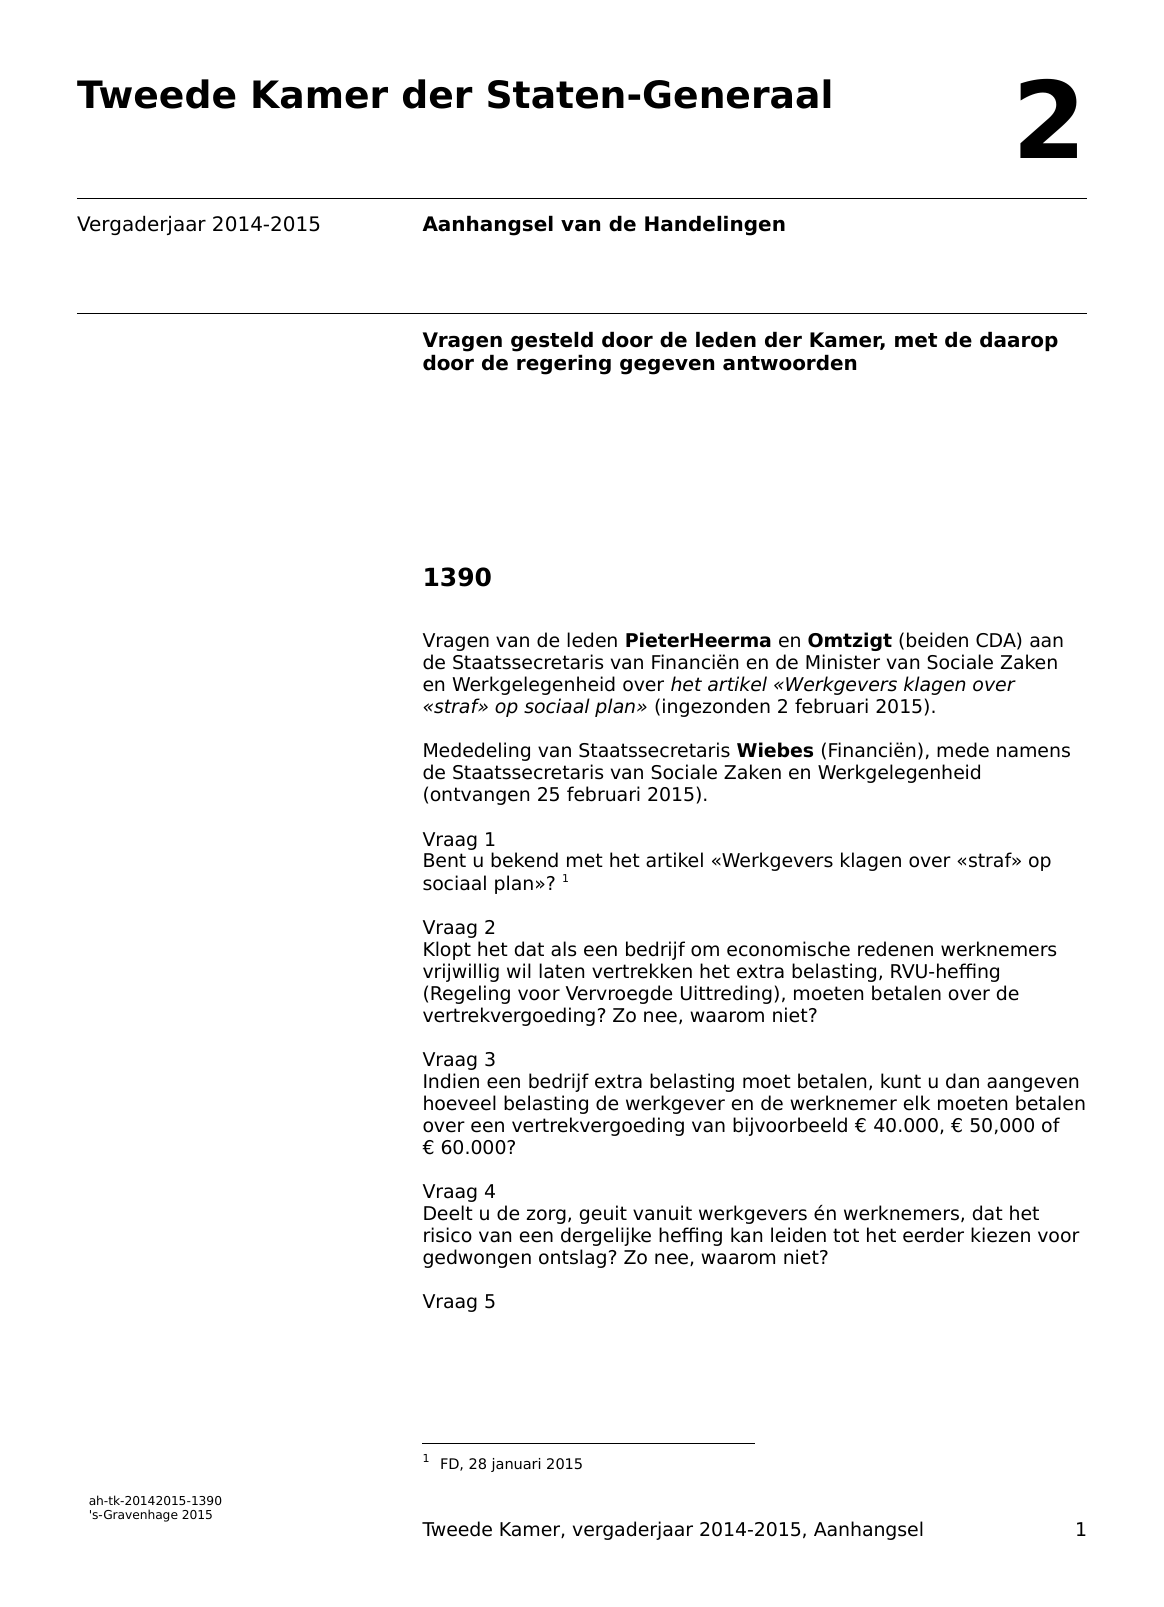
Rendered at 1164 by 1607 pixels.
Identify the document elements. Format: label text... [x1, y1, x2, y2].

text 's-Gravenhage 2015 [88, 1508, 323, 1522]
text FD, 28 januari 2015 [422, 1452, 1087, 1474]
text Vraag 3 [422, 1049, 1087, 1071]
text 1390 [422, 563, 1087, 592]
text Vraag 4 [422, 1181, 1087, 1203]
text Vraag 5 [422, 1291, 1087, 1313]
table_cell Vragen gesteld door de leden der Kamer, met de daarop door de regering gegeven antwoorden [422, 314, 1087, 375]
table_cell Aanhangsel van de Handelingen [422, 199, 1087, 313]
text ah-tk-20142015-1390 [88, 1494, 323, 1508]
table_header 2 [886, 59, 1087, 198]
text Vraag 2 [422, 917, 1087, 938]
text Bent u bekend met het artikel «Werkgevers klagen over «straf» op sociaal plan»? [422, 850, 1087, 894]
table_cell Vergaderjaar 2014-2015 [77, 199, 422, 313]
text Mededeling van Staatssecretaris Wiebes (Financiën), mede namens de Staatssecretaris van Sociale Zaken en Werkgelegenheid (ontvangen 25 februari 2015). [422, 740, 1087, 806]
text Indien een bedrijf extra belasting moet betalen, kunt u dan aangeven hoeveel belasting de werkgever en de werknemer elk moeten betalen over een vertrekvergoeding van bijvoorbeeld € 40.000, € 50,000 of € 60.000? [422, 1071, 1087, 1158]
text Deelt u de zorg, geuit vanuit werkgevers én werknemers, dat het risico van een dergelijke heffing kan leiden tot het eerder kiezen voor gedwongen ontslag? Zo nee, waarom niet? [422, 1203, 1087, 1269]
table_header Tweede Kamer der Staten-Generaal [77, 59, 886, 198]
table_cell [77, 314, 422, 375]
text Vragen van de leden PieterHeerma en Omtzigt (beiden CDA) aan de Staatssecretaris van Financiën en de Minister van Sociale Zaken en Werkgelegenheid over het artikel «Werkgevers klagen over «straf» op sociaal plan» (ingezonden 2 februari 2015). [422, 630, 1087, 718]
text Klopt het dat als een bedrijf om economische redenen werknemers vrijwillig wil laten vertrekken het extra belasting, RVU-heffing (Regeling voor Vervroegde Uittreding), moeten betalen over de vertrekvergoeding? Zo nee, waarom niet? [422, 938, 1087, 1026]
text Vraag 1 [422, 828, 1087, 850]
